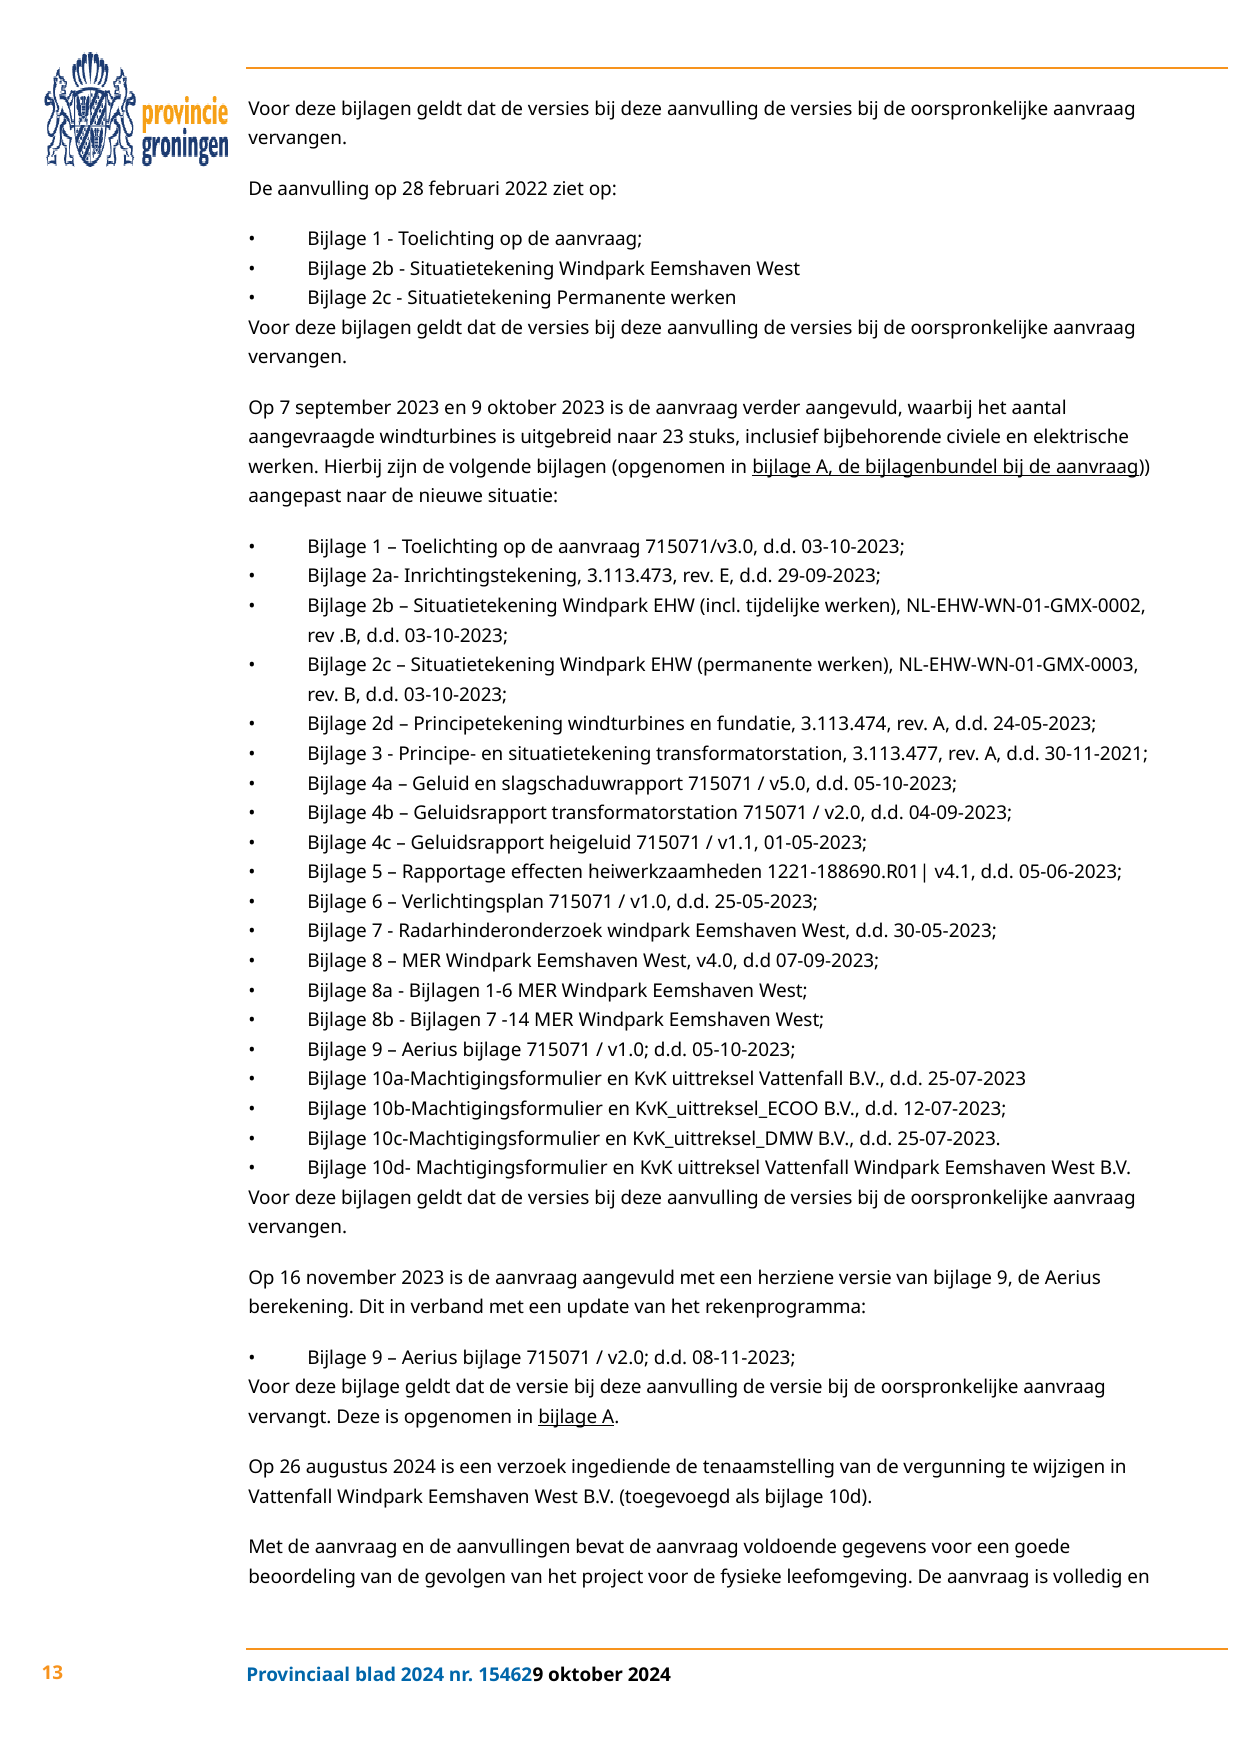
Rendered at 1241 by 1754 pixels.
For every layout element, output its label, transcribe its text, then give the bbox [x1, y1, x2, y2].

list Bijlage 6 – Verlichtingsplan 715071 / v1.0, d.d. 25-05-2023; [248, 888, 1152, 914]
list Bijlage 1 - Toelichting op de aanvraag; [248, 225, 1152, 251]
list Bijlage 7 - Radarhinderonderzoek windpark Eemshaven West, d.d. 30-05-2023; [248, 918, 1152, 943]
text Met de aanvraag en de aanvullingen bevat de aanvraag voldoende gegevens voor een goede beoordeling van de gevolgen van het project voor de fysieke leefomgeving. De aanvraag is volledig en [248, 1533, 1152, 1589]
list Bijlage 10d- Machtigingsformulier en KvK uittreksel Vattenfall Windpark Eemshaven West B.V. [248, 1154, 1152, 1180]
text Op 16 november 2023 is de aanvraag aangevuld met een herziene versie van bijlage 9, de Aerius berekening. Dit in verband met een update van het rekenprogramma: [248, 1264, 1152, 1319]
text Op 26 augustus 2024 is een verzoek ingediende de tenaamstelling van de vergunning te wijzigen in Vattenfall Windpark Eemshaven West B.V. (toegevoegd als bijlage 10d). [248, 1453, 1152, 1509]
list Bijlage 2b - Situatietekening Windpark Eemshaven West [248, 255, 1152, 281]
text Voor deze bijlage geldt dat de versie bij deze aanvulling de versie bij de oorspronkelijke aanvraag vervangt. Deze is opgenomen in bijlage A. [248, 1373, 1152, 1429]
list Bijlage 9 – Aerius bijlage 715071 / v2.0; d.d. 08-11-2023; [248, 1344, 1152, 1370]
list Bijlage 8 – MER Windpark Eemshaven West, v4.0, d.d 07-09-2023; [248, 947, 1152, 973]
list Bijlage 4c – Geluidsrapport heigeluid 715071 / v1.1, 01-05-2023; [248, 829, 1152, 855]
text Voor deze bijlagen geldt dat de versies bij deze aanvulling de versies bij de oorspronkelijke aanvraag vervangen. [248, 1184, 1152, 1239]
list Bijlage 4b – Geluidsrapport transformatorstation 715071 / v2.0, d.d. 04-09-2023; [248, 799, 1152, 825]
text De aanvulling op 28 februari 2022 ziet op: [248, 175, 1152, 201]
picture [41, 47, 231, 172]
text Voor deze bijlagen geldt dat de versies bij deze aanvulling de versies bij de oorspronkelijke aanvraag vervangen. [248, 314, 1152, 369]
list Bijlage 3 - Principe- en situatietekening transformatorstation, 3.113.477, rev. A, d.d. 30-11-2021; [248, 740, 1152, 766]
text Op 7 september 2023 en 9 oktober 2023 is de aanvraag verder aangevuld, waarbij het aantal aangevraagde windturbines is uitgebreid naar 23 stuks, inclusief bijbehorende civiele en elektrische werken. Hierbij zijn de volgende bijlagen (opgenomen in bijlage A, de bijlagenbundel bij de aanvraag)) aangepast naar de nieuwe situatie: [248, 394, 1152, 508]
list Bijlage 10a-Machtigingsformulier en KvK uittreksel Vattenfall B.V., d.d. 25-07-2023 [248, 1066, 1152, 1091]
list Bijlage 2c – Situatietekening Windpark EHW (permanente werken), NL-EHW-WN-01-GMX-0003, rev. B, d.d. 03-10-2023; [248, 651, 1152, 707]
list Bijlage 2b – Situatietekening Windpark EHW (incl. tijdelijke werken), NL-EHW-WN-01-GMX-0002, rev .B, d.d. 03-10-2023; [248, 592, 1152, 648]
list Bijlage 4a – Geluid en slagschaduwrapport 715071 / v5.0, d.d. 05-10-2023; [248, 770, 1152, 796]
list Bijlage 9 – Aerius bijlage 715071 / v1.0; d.d. 05-10-2023; [248, 1036, 1152, 1062]
list Bijlage 8b - Bijlagen 7 -14 MER Windpark Eemshaven West; [248, 1006, 1152, 1032]
list Bijlage 2c - Situatietekening Permanente werken [248, 284, 1152, 310]
list Bijlage 10c-Machtigingsformulier en KvK_uittreksel_DMW B.V., d.d. 25-07-2023. [248, 1125, 1152, 1151]
list Bijlage 2a- Inrichtingstekening, 3.113.473, rev. E, d.d. 29-09-2023; [248, 563, 1152, 588]
text Voor deze bijlagen geldt dat de versies bij deze aanvulling de versies bij de oorspronkelijke aanvraag vervangen. [248, 95, 1152, 150]
list Bijlage 8a - Bijlagen 1-6 MER Windpark Eemshaven West; [248, 977, 1152, 1003]
list Bijlage 1 – Toelichting op de aanvraag 715071/v3.0, d.d. 03-10-2023; [248, 533, 1152, 559]
list Bijlage 5 – Rapportage effecten heiwerkzaamheden 1221-188690.R01| v4.1, d.d. 05-06-2023; [248, 858, 1152, 884]
list Bijlage 10b-Machtigingsformulier en KvK_uittreksel_ECOO B.V., d.d. 12-07-2023; [248, 1095, 1152, 1121]
list Bijlage 2d – Principetekening windturbines en fundatie, 3.113.474, rev. A, d.d. 24-05-2023; [248, 711, 1152, 736]
